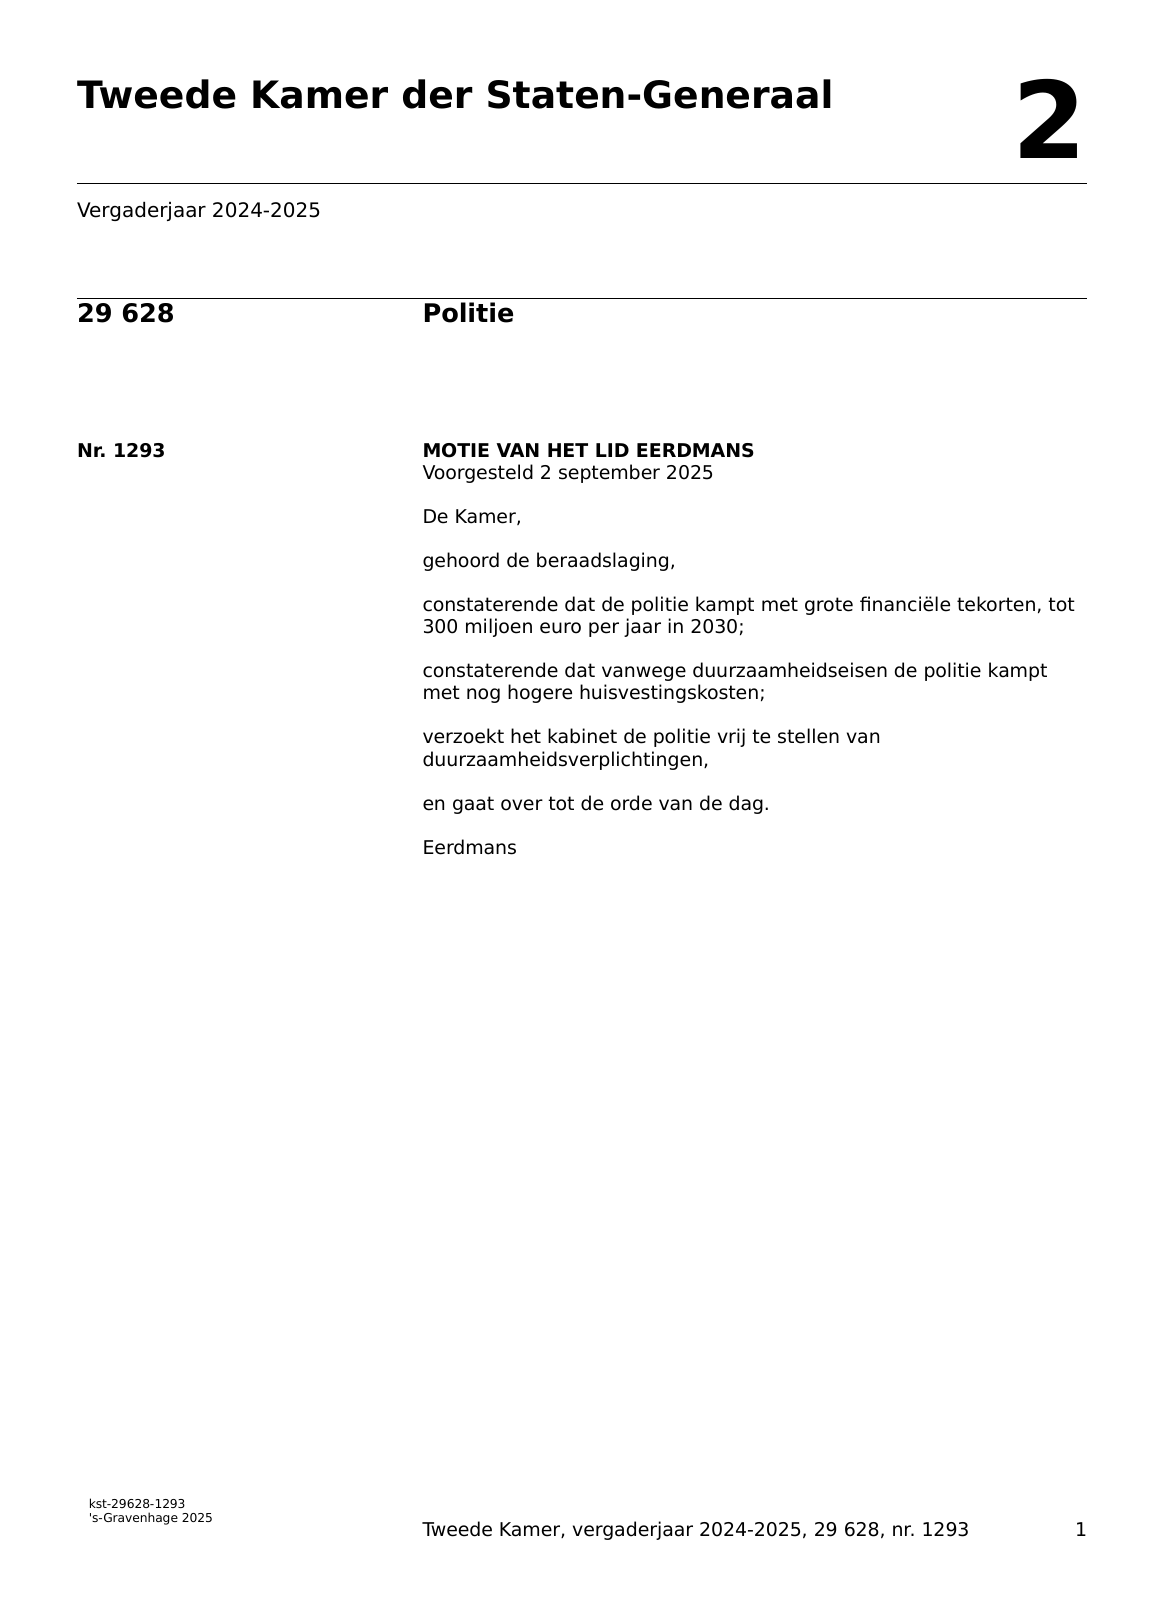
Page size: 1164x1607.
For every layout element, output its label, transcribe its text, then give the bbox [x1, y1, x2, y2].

text Voorgesteld 2 september 2025 [422, 462, 1087, 484]
text constaterende dat de politie kampt met grote financiële tekorten, tot 300 miljoen euro per jaar in 2030; [422, 594, 1087, 638]
table_header 2 [886, 59, 1087, 183]
text Eerdmans [422, 837, 1087, 859]
subtitle 29 628 Politie [77, 299, 1087, 329]
subtitle Nr. 1293 MOTIE VAN HET LID EERDMANS [77, 440, 1087, 462]
text en gaat over tot de orde van de dag. [422, 793, 1087, 814]
text 's-Gravenhage 2025 [88, 1511, 323, 1525]
table_cell Vergaderjaar 2024-2025 [77, 184, 1087, 298]
text De Kamer, [422, 506, 1087, 528]
text verzoekt het kabinet de politie vrij te stellen van duurzaamheidsverplichtingen, [422, 726, 1087, 770]
table_header Tweede Kamer der Staten-Generaal [77, 59, 886, 183]
text constaterende dat vanwege duurzaamheidseisen de politie kampt met nog hogere huisvestingskosten; [422, 660, 1087, 704]
text gehoord de beraadslaging, [422, 550, 1087, 572]
text kst-29628-1293 [88, 1497, 323, 1511]
